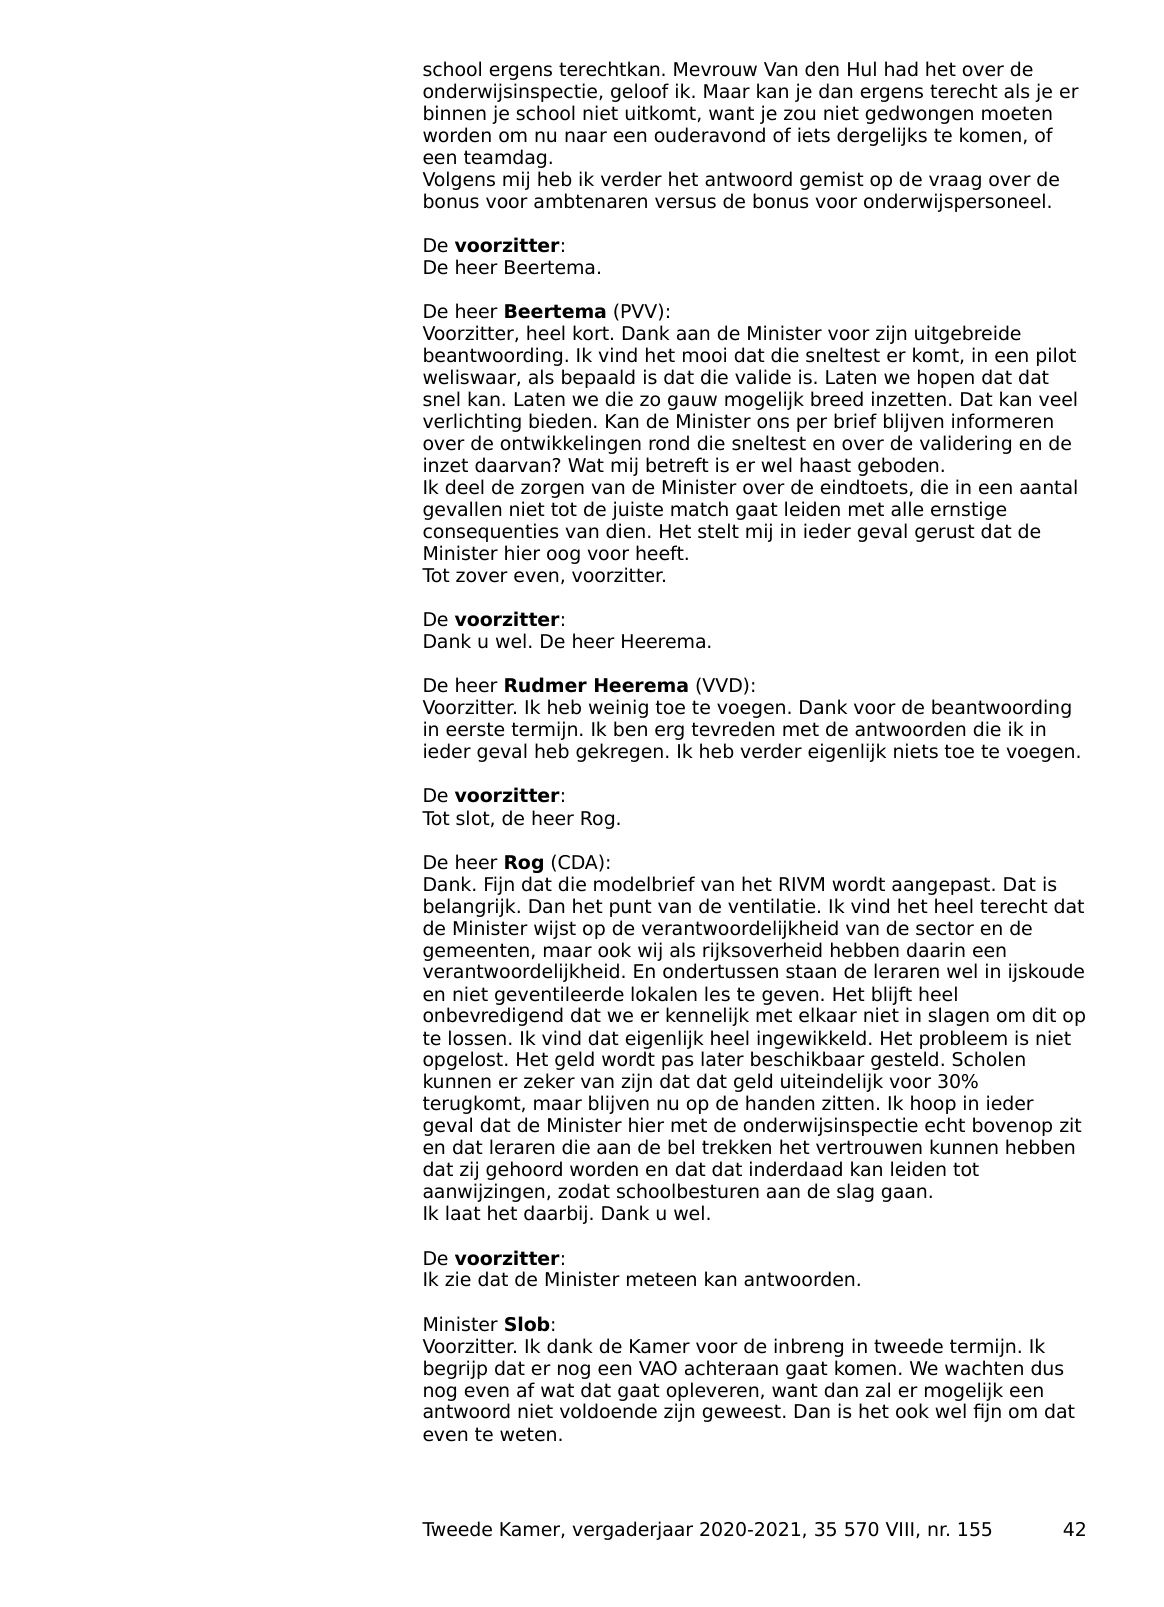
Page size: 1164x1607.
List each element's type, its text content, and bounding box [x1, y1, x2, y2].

text Minister Slob: [422, 1313, 1087, 1336]
text De voorzitter: [422, 235, 1087, 257]
text Voorzitter, heel kort. Dank aan de Minister voor zijn uitgebreide beantwoording. Ik vind het mooi dat die sneltest er komt, in een pilot weliswaar, als bepaald is dat die valide is. Laten we hopen dat dat snel kan. Laten we die zo gauw mogelijk breed inzetten. Dat kan veel verlichting bieden. Kan de Minister ons per brief blijven informeren over de ontwikkelingen rond die sneltest en over de validering en de inzet daarvan? Wat mij betreft is er wel haast geboden. [422, 323, 1087, 477]
text De heer Beertema (PVV): [422, 301, 1087, 323]
text Dank u wel. De heer Heerema. [422, 631, 1087, 653]
text De heer Rog (CDA): [422, 852, 1087, 873]
text Ik laat het daarbij. Dank u wel. [422, 1203, 1087, 1225]
text Dank. Fijn dat die modelbrief van het RIVM wordt aangepast. Dat is belangrijk. Dan het punt van de ventilatie. Ik vind het heel terecht dat de Minister wijst op de verantwoordelijkheid van de sector en de gemeenten, maar ook wij als rijksoverheid hebben daarin een verantwoordelijkheid. En ondertussen staan de leraren wel in ijskoude en niet geventileerde lokalen les te geven. Het blijft heel onbevredigend dat we er kennelijk met elkaar niet in slagen om dit op te lossen. Ik vind dat eigenlijk heel ingewikkeld. Het probleem is niet opgelost. Het geld wordt pas later beschikbaar gesteld. Scholen kunnen er zeker van zijn dat dat geld uiteindelijk voor 30% terugkomt, maar blijven nu op de handen zitten. Ik hoop in ieder geval dat de Minister hier met de onderwijsinspectie echt bovenop zit en dat leraren die aan de bel trekken het vertrouwen kunnen hebben dat zij gehoord worden en dat dat inderdaad kan leiden tot aanwijzingen, zodat schoolbesturen aan de slag gaan. [422, 873, 1087, 1203]
text De voorzitter: [422, 785, 1087, 807]
text school ergens terechtkan. Mevrouw Van den Hul had het over de onderwijsinspectie, geloof ik. Maar kan je dan ergens terecht als je er binnen je school niet uitkomt, want je zou niet gedwongen moeten worden om nu naar een ouderavond of iets dergelijks te komen, of een teamdag. [422, 59, 1087, 169]
text Ik deel de zorgen van de Minister over de eindtoets, die in een aantal gevallen niet tot de juiste match gaat leiden met alle ernstige consequenties van dien. Het stelt mij in ieder geval gerust dat de Minister hier oog voor heeft. [422, 477, 1087, 565]
text Volgens mij heb ik verder het antwoord gemist op de vraag over de bonus voor ambtenaren versus de bonus voor onderwijspersoneel. [422, 169, 1087, 213]
text De heer Rudmer Heerema (VVD): [422, 675, 1087, 697]
text Voorzitter. Ik heb weinig toe te voegen. Dank voor de beantwoording in eerste termijn. Ik ben erg tevreden met de antwoorden die ik in ieder geval heb gekregen. Ik heb verder eigenlijk niets toe te voegen. [422, 697, 1087, 763]
text De voorzitter: [422, 609, 1087, 631]
text Tot zover even, voorzitter. [422, 565, 1087, 587]
text De heer Beertema. [422, 257, 1087, 279]
text Ik zie dat de Minister meteen kan antwoorden. [422, 1269, 1087, 1291]
text Tot slot, de heer Rog. [422, 807, 1087, 829]
text Voorzitter. Ik dank de Kamer voor de inbreng in tweede termijn. Ik begrijp dat er nog een VAO achteraan gaat komen. We wachten dus nog even af wat dat gaat opleveren, want dan zal er mogelijk een antwoord niet voldoende zijn geweest. Dan is het ook wel fijn om dat even te weten. [422, 1336, 1087, 1445]
text De voorzitter: [422, 1247, 1087, 1269]
